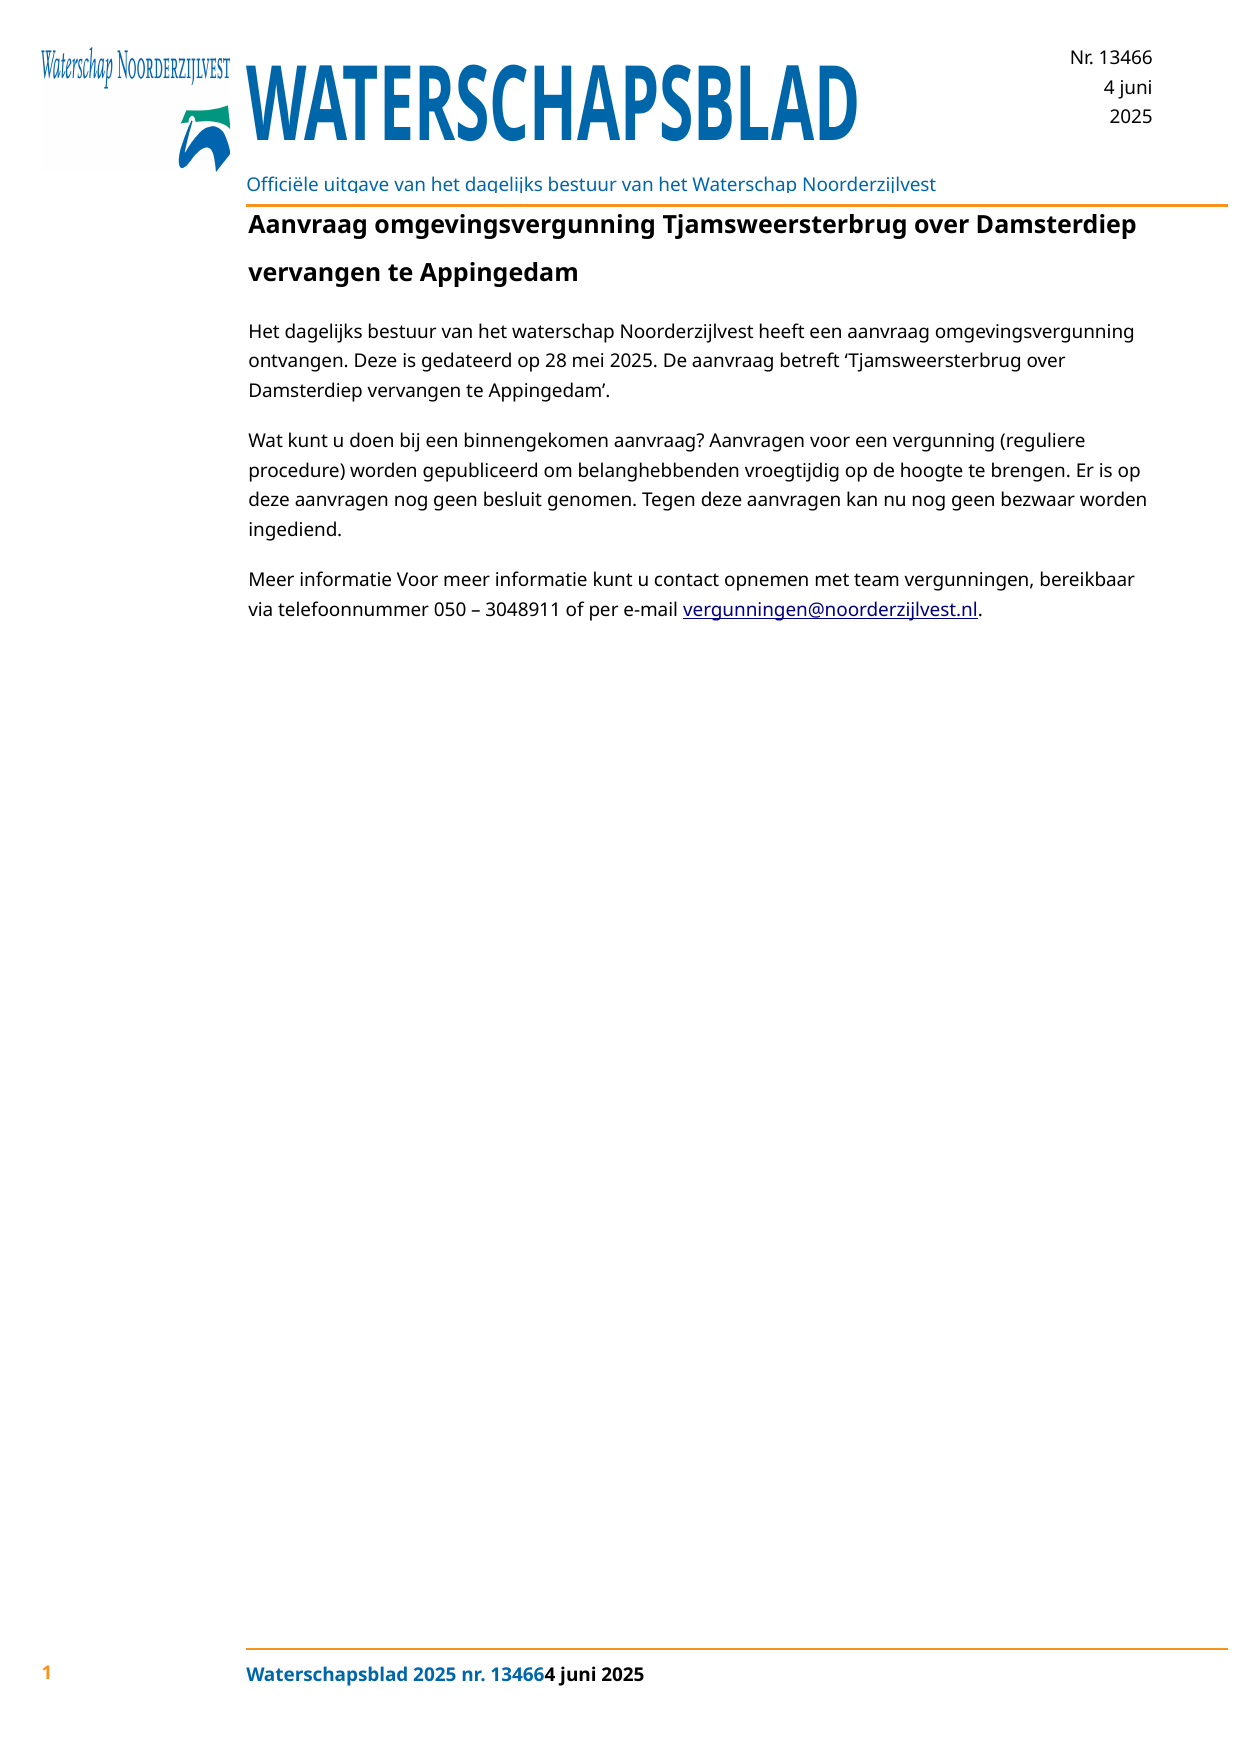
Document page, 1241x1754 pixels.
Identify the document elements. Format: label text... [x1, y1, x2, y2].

text Het dagelijks bestuur van het waterschap Noorderzijlvest heeft een aanvraag omgevingsvergunning ontvangen. Deze is gedateerd op 28 mei 2025. De aanvraag betreft ‘Tjamsweersterbrug over Damsterdiep vervangen te Appingedam’. [248, 318, 1152, 403]
text Wat kunt u doen bij een binnengekomen aanvraag? Aanvragen voor een vergunning (reguliere procedure) worden gepubliceerd om belanghebbenden vroegtijdig op de hoogte te brengen. Er is op deze aanvragen nog geen besluit genomen. Tegen deze aanvragen kan nu nog geen bezwaar worden ingediend. [248, 427, 1152, 542]
text Meer informatie Voor meer informatie kunt u contact opnemen met team vergunningen, bereikbaar via telefoonnummer 050 – 3048911 of per e-mail vergunningen@noorderzijlvest.nl. [248, 567, 1152, 622]
text Aanvraag omgevingsvergunning Tjamsweersterbrug over Damsterdiep vervangen te Appingedam [248, 207, 1152, 288]
picture [41, 47, 231, 172]
